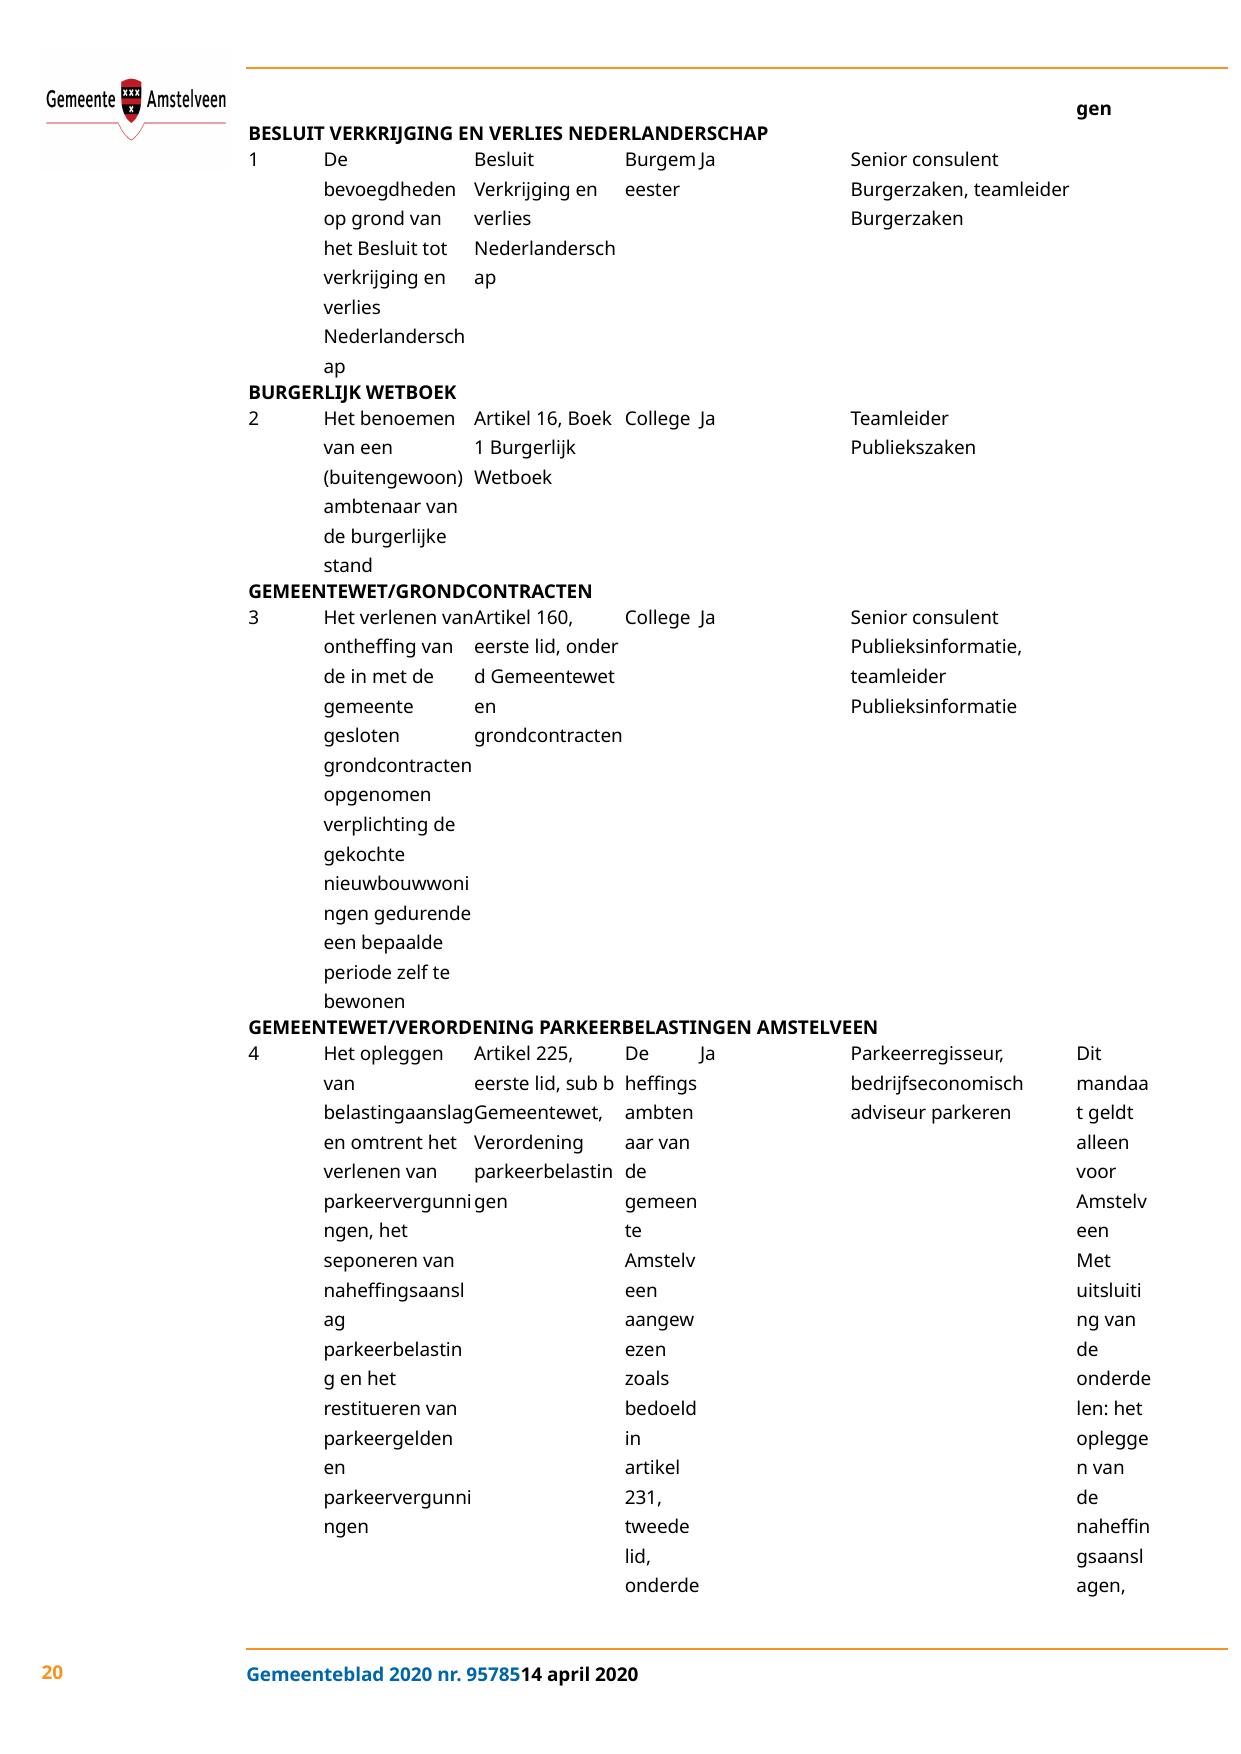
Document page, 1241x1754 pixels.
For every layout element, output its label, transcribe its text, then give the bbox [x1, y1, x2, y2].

table_cell GEMEENTEWET/GRONDCONTRACTEN [248, 579, 1152, 604]
table_cell [1076, 405, 1152, 578]
table_cell [323, 95, 474, 121]
table_cell [248, 95, 323, 121]
table_cell BESLUIT VERKRIJGING EN VERLIES NEDERLANDERSCHAP [248, 121, 1152, 146]
table_cell Ja [700, 604, 850, 1014]
table_cell [700, 95, 850, 121]
table_cell Artikel 225, eerste lid, sub b Gemeentewet, Verordening parkeerbelastingen [474, 1040, 624, 1598]
table_cell Ja [700, 405, 850, 578]
table_cell 1 [248, 146, 323, 379]
table_cell [1076, 604, 1152, 1014]
table_cell Senior consulent Burgerzaken, teamleider Burgerzaken [850, 146, 1076, 379]
table_cell Ja [700, 146, 850, 379]
table_cell 2 [248, 405, 323, 578]
table_cell Ja [700, 1040, 850, 1598]
table_cell Besluit Verkrijging en verlies Nederlanderschap [474, 146, 624, 379]
picture [41, 47, 231, 172]
table_cell Het benoemen van een (buitengewoon) ambtenaar van de burgerlijke stand [323, 405, 474, 578]
table_cell Burgemeester [625, 146, 700, 379]
table_cell 3 [248, 604, 323, 1014]
table_cell gen [1076, 95, 1152, 121]
table_cell De bevoegdheden op grond van het Besluit tot verkrijging en verlies Nederlanderschap [323, 146, 474, 379]
table_cell De heffingsambtenaar van de gemeente Amstelveen aangewezen zoals bedoeld in artikel 231, tweede lid, onderde [625, 1040, 700, 1598]
table_cell [474, 95, 624, 121]
table_cell GEMEENTEWET/VERORDENING PARKEERBELASTINGEN AMSTELVEEN [248, 1015, 1152, 1040]
table_cell 4 [248, 1040, 323, 1598]
table_cell Teamleider Publiekszaken [850, 405, 1076, 578]
table_cell [850, 95, 1076, 121]
table_cell College [625, 405, 700, 578]
table_cell BURGERLIJK WETBOEK [248, 379, 1152, 405]
table_cell Het verlenen van ontheffing van de in met de gemeente gesloten grondcontracten opgenomen verplichting de gekochte nieuwbouwwoningen gedurende een bepaalde periode zelf te bewonen [323, 604, 474, 1014]
table_cell Dit mandaat geldt alleen voor Amstelveen Met uitsluiting van de onderdelen: het opleggen van de naheffingsaanslagen, [1076, 1040, 1152, 1598]
table_cell Parkeerregisseur, bedrijfseconomisch adviseur parkeren [850, 1040, 1076, 1598]
table_cell [625, 95, 700, 121]
table_cell College [625, 604, 700, 1014]
table_cell Senior consulent Publieksinformatie, teamleider Publieksinformatie [850, 604, 1076, 1014]
table_cell Artikel 160, eerste lid, onder d Gemeentewet en grondcontracten [474, 604, 624, 1014]
table_cell [1076, 146, 1152, 379]
table_cell Artikel 16, Boek 1 Burgerlijk Wetboek [474, 405, 624, 578]
table_cell Het opleggen van belastingaanslagen omtrent het verlenen van parkeervergunningen, het seponeren van naheffingsaanslag parkeerbelasting en het restitueren van parkeergelden en parkeervergunningen [323, 1040, 474, 1598]
